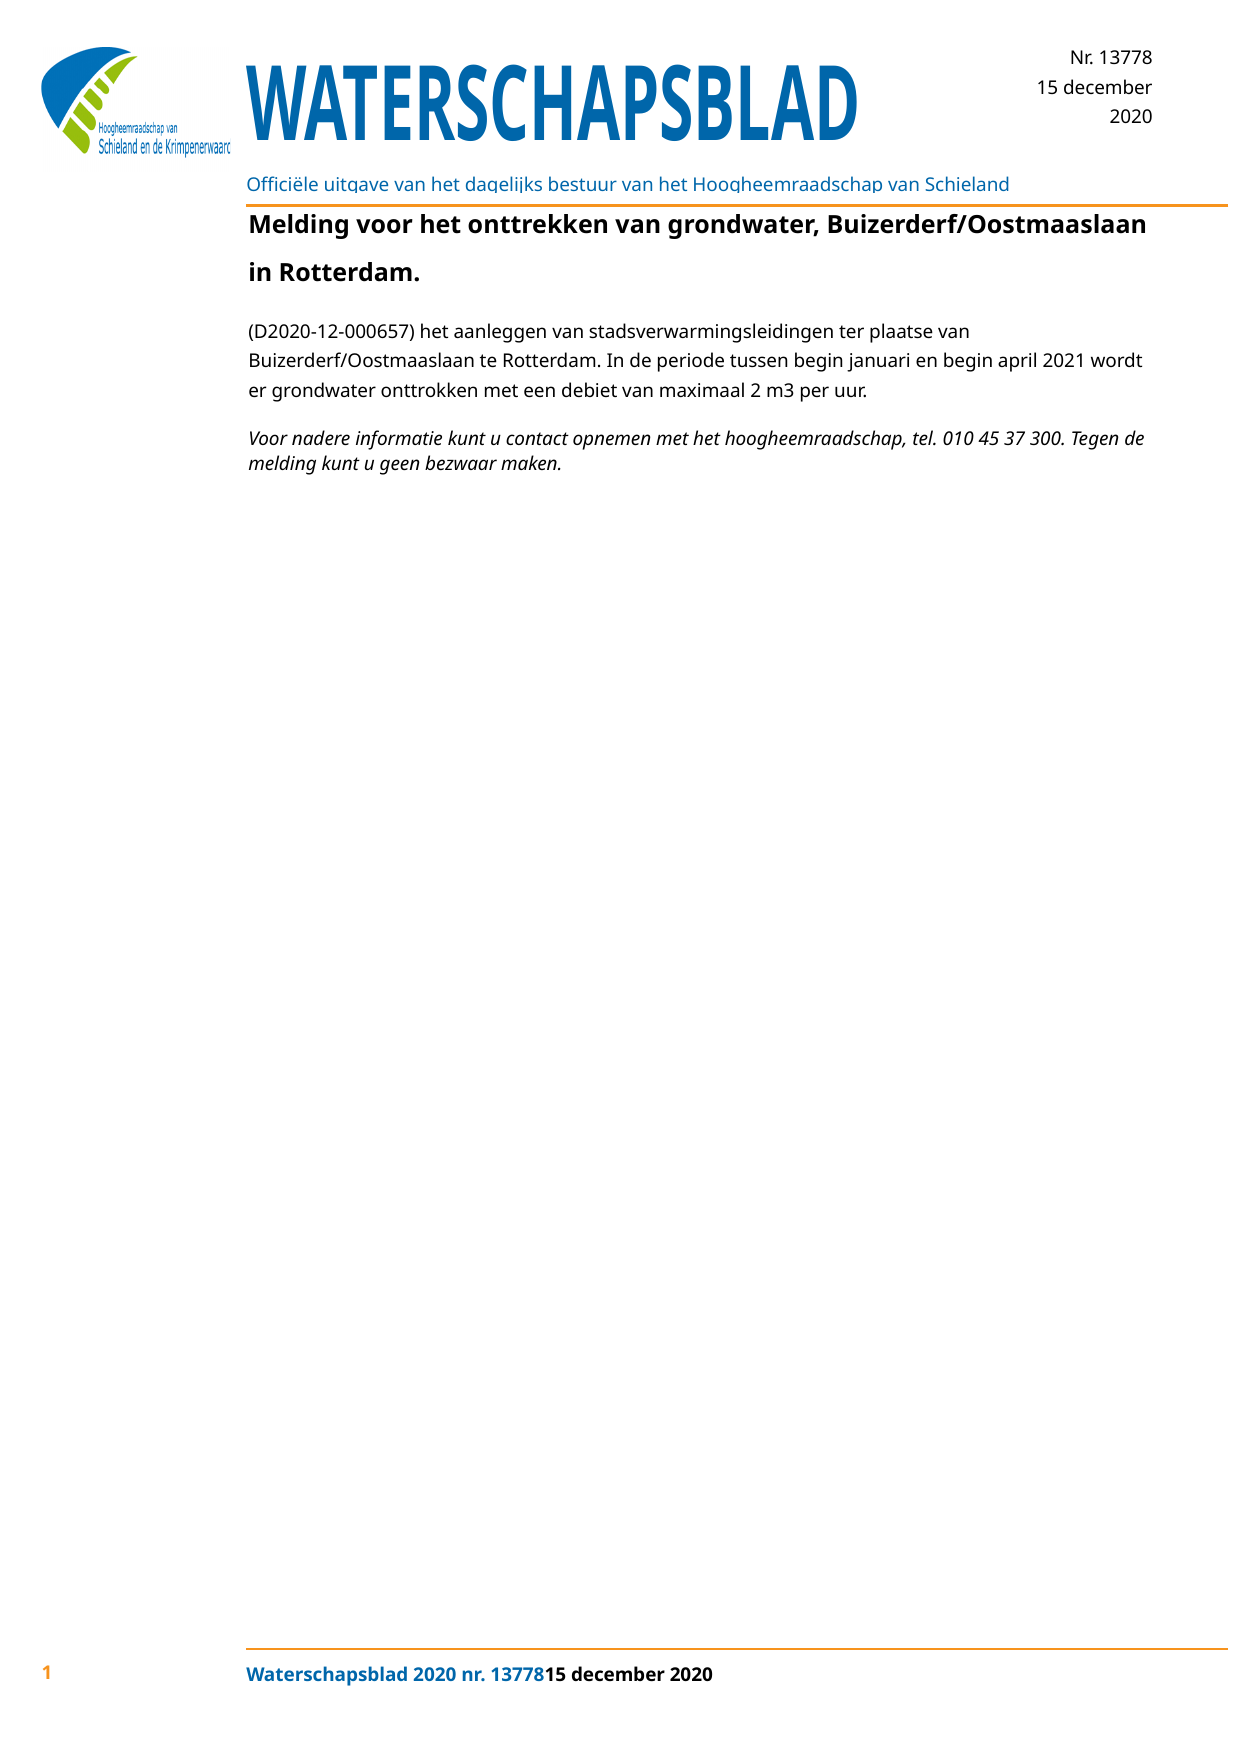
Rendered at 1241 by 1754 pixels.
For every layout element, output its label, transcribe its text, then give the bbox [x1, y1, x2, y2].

text (D2020-12-000657) het aanleggen van stadsverwarmingsleidingen ter plaatse van Buizerderf/Oostmaaslaan te Rotterdam. In de periode tussen begin januari en begin april 2021 wordt er grondwater onttrokken met een debiet van maximaal 2 m3 per uur. [248, 318, 1152, 403]
picture [41, 47, 231, 172]
text Melding voor het onttrekken van grondwater, Buizerderf/Oostmaaslaan in Rotterdam. [248, 207, 1152, 288]
text Voor nadere informatie kunt u contact opnemen met het hoogheemraadschap, tel. 010 45 37 300. Tegen de melding kunt u geen bezwaar maken. [248, 425, 1152, 476]
